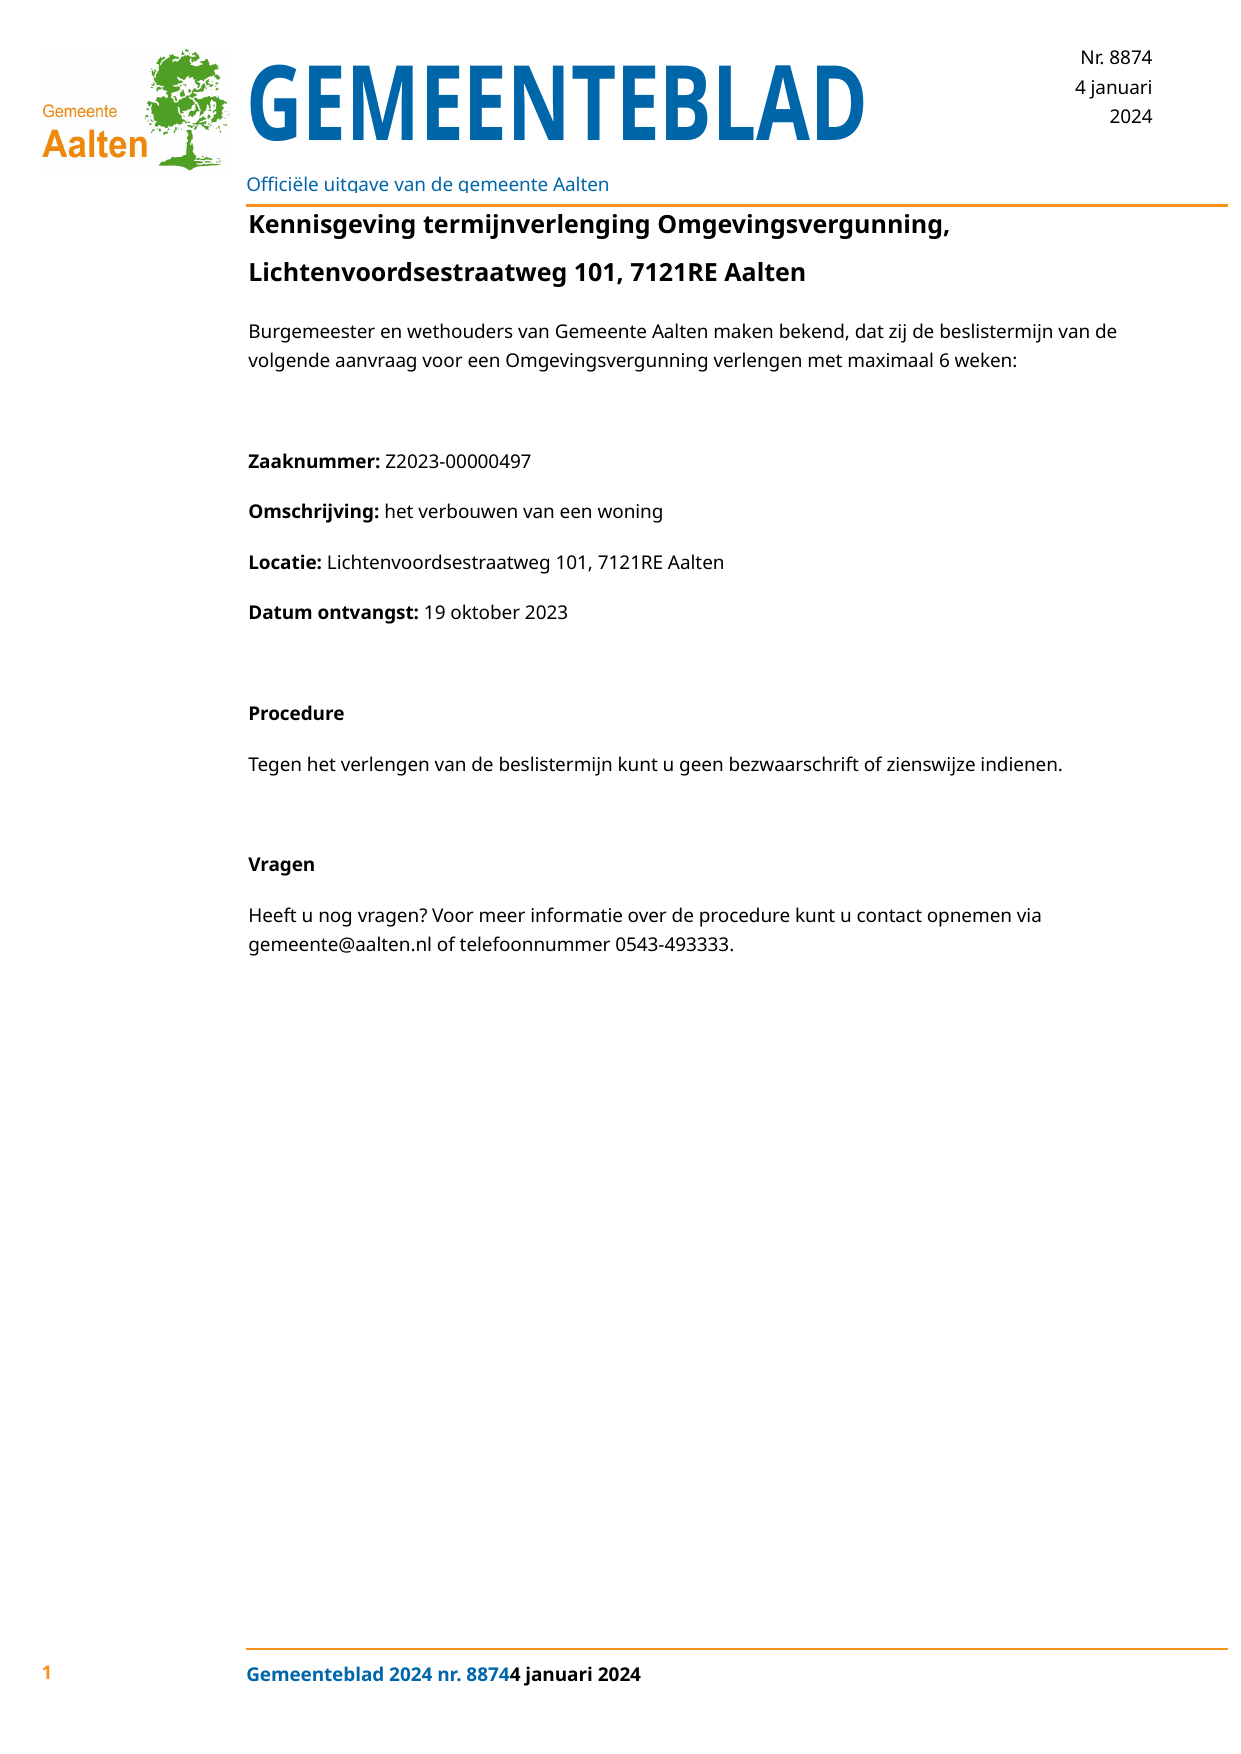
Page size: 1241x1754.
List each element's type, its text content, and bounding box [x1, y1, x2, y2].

text Tegen het verlengen van de beslistermijn kunt u geen bezwaarschrift of zienswijze indienen. [248, 751, 1152, 777]
text Heeft u nog vragen? Voor meer informatie over de procedure kunt u contact opnemen via gemeente@aalten.nl of telefoonnummer 0543-493333. [248, 902, 1152, 957]
picture [41, 47, 231, 172]
text Omschrijving: het verbouwen van een woning [248, 499, 1152, 524]
text Procedure [248, 700, 1152, 726]
text Vragen [248, 852, 1152, 877]
text Locatie: Lichtenvoordsestraatweg 101, 7121RE Aalten [248, 549, 1152, 575]
text Datum ontvangst: 19 oktober 2023 [248, 599, 1152, 625]
text Zaaknummer: Z2023-00000497 [248, 448, 1152, 474]
text Burgemeester en wethouders van Gemeente Aalten maken bekend, dat zij de beslistermijn van de volgende aanvraag voor een Omgevingsvergunning verlengen met maximaal 6 weken: [248, 318, 1152, 373]
text Kennisgeving termijnverlenging Omgevingsvergunning, Lichtenvoordsestraatweg 101, 7121RE Aalten [248, 207, 1152, 288]
